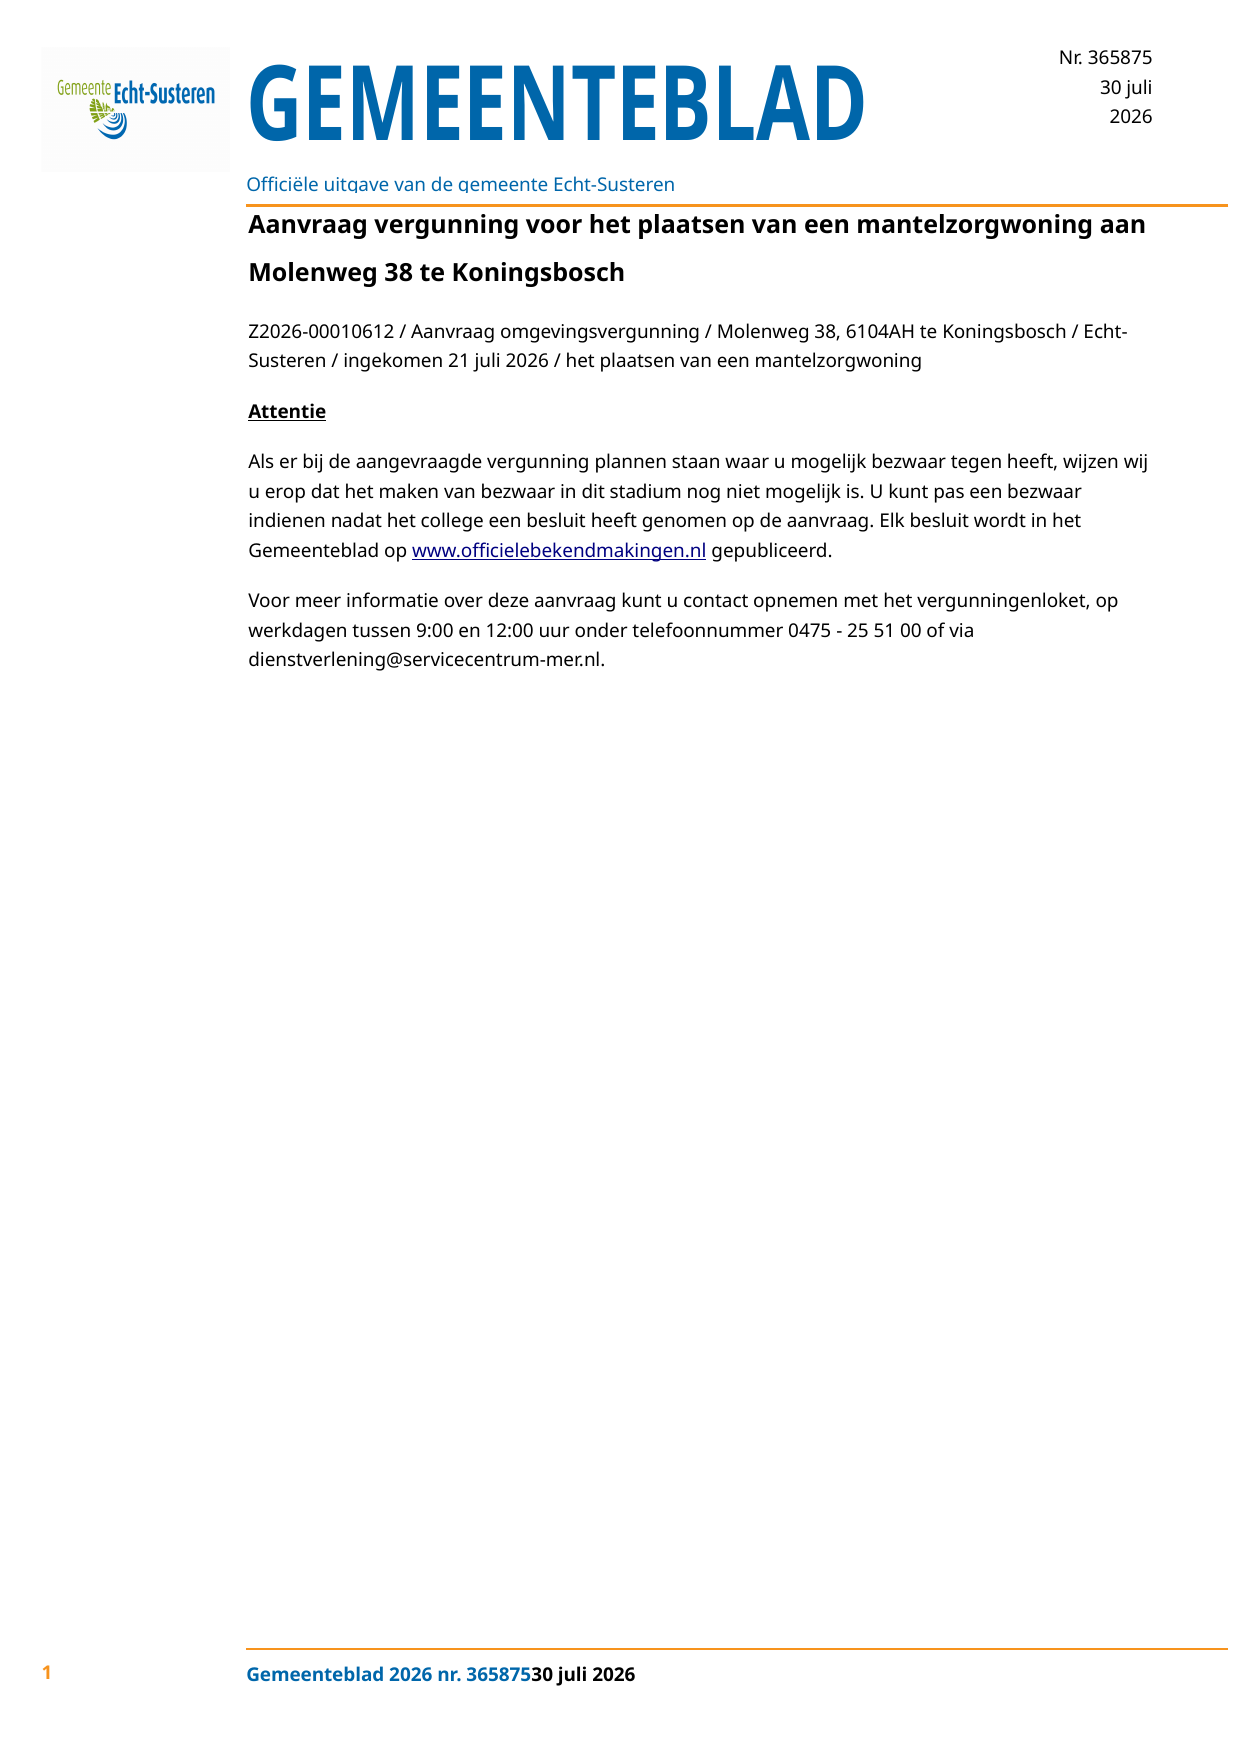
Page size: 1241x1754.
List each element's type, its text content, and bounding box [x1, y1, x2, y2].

text Z2026-00010612 / Aanvraag omgevingsvergunning / Molenweg 38, 6104AH te Koningsbosch / Echt-Susteren / ingekomen 21 juli 2026 / het plaatsen van een mantelzorgwoning [248, 318, 1152, 373]
text Voor meer informatie over deze aanvraag kunt u contact opnemen met het vergunningenloket, op werkdagen tussen 9:00 en 12:00 uur onder telefoonnummer 0475 - 25 51 00 of via dienstverlening@servicecentrum-mer.nl. [248, 587, 1152, 672]
picture [41, 47, 231, 172]
text Aanvraag vergunning voor het plaatsen van een mantelzorgwoning aan Molenweg 38 te Koningsbosch [248, 207, 1152, 288]
text Als er bij de aangevraagde vergunning plannen staan waar u mogelijk bezwaar tegen heeft, wijzen wij u erop dat het maken van bezwaar in dit stadium nog niet mogelijk is. U kunt pas een bezwaar indienen nadat het college een besluit heeft genomen op de aanvraag. Elk besluit wordt in het Gemeenteblad op www.officielebekendmakingen.nl gepubliceerd. [248, 448, 1152, 563]
text Attentie [248, 398, 1152, 424]
